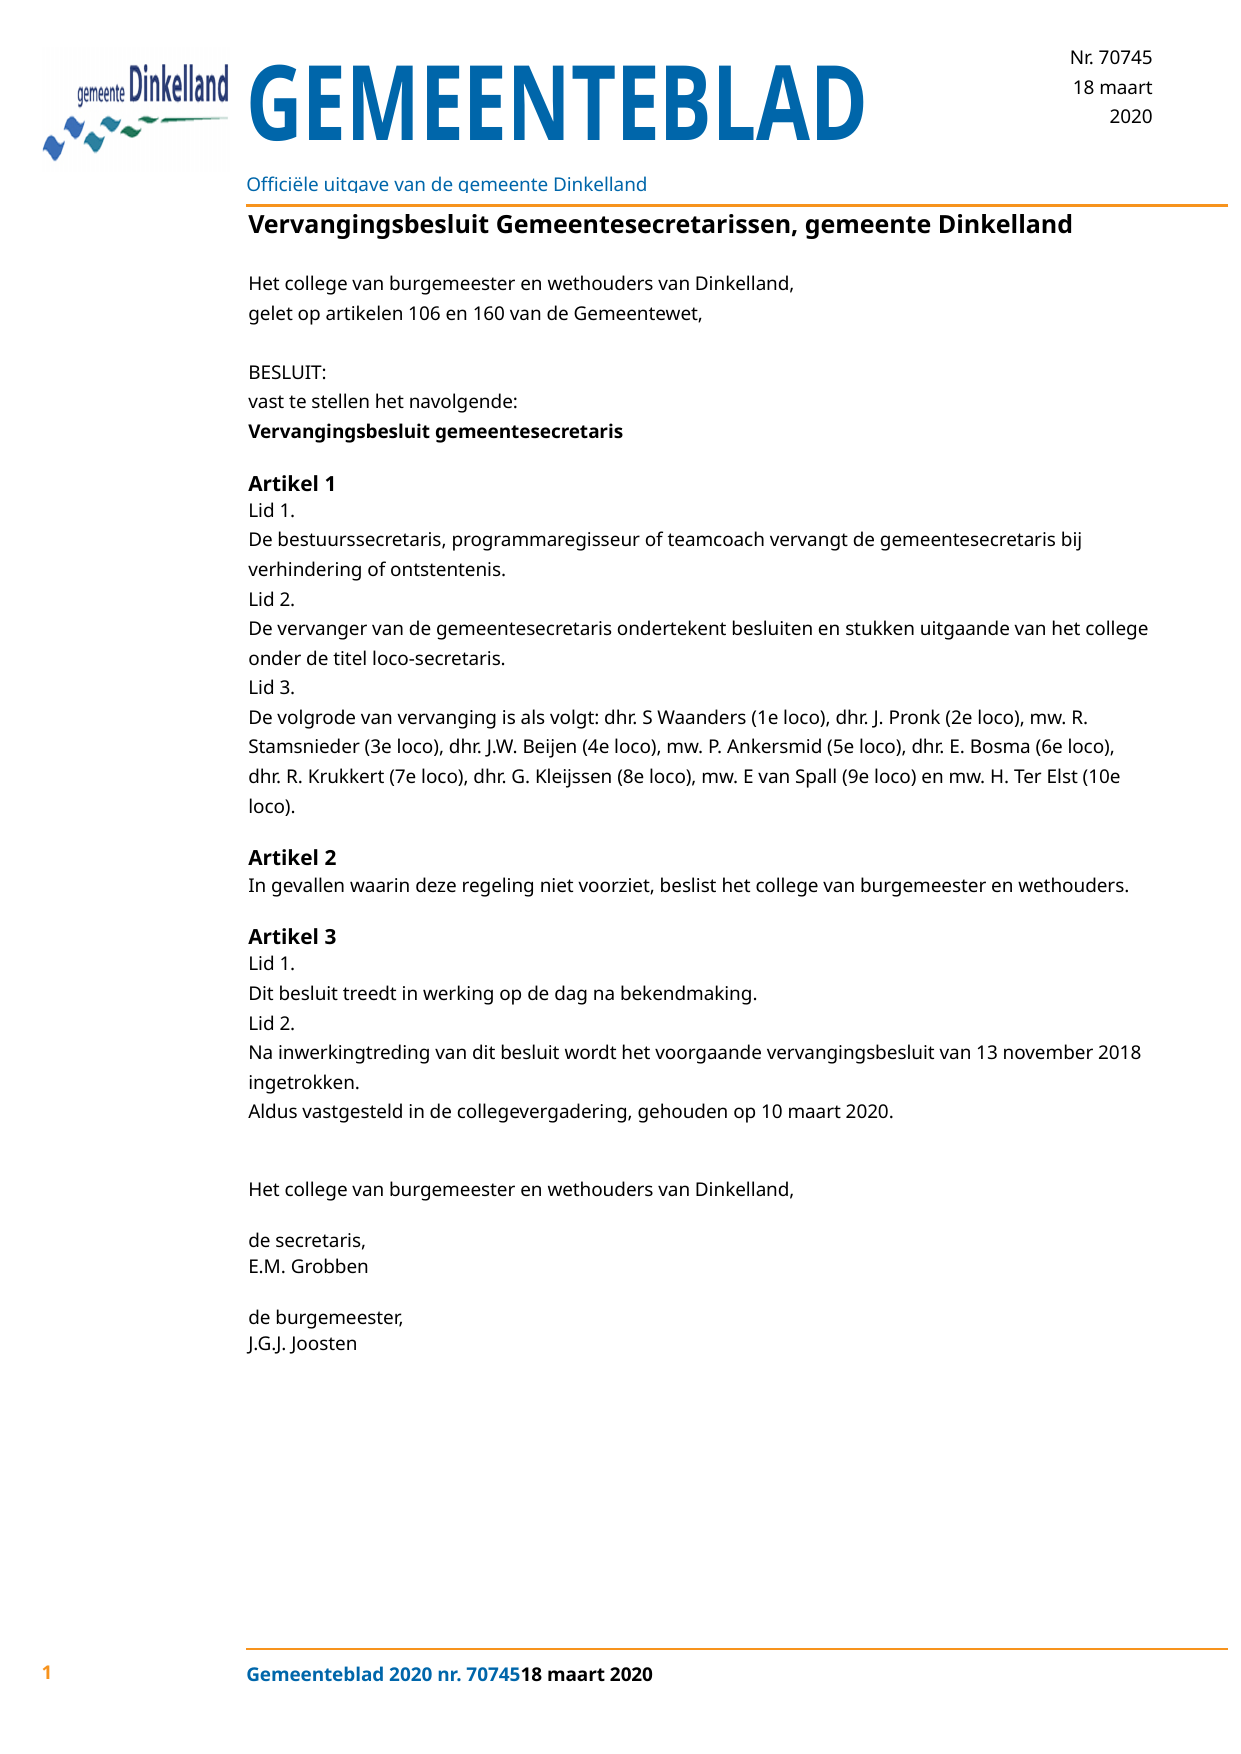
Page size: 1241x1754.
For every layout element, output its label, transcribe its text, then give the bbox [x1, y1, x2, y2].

text Lid 2. [248, 1010, 1152, 1036]
text Het college van burgemeester en wethouders van Dinkelland, [248, 270, 1152, 296]
text E.M. Grobben [248, 1253, 1152, 1279]
text Lid 1. [248, 497, 1152, 523]
text Lid 3. [248, 674, 1152, 700]
text Lid 2. [248, 586, 1152, 612]
text De bestuurssecretaris, programmaregisseur of teamcoach vervangt de gemeentesecretaris bij verhindering of ontstentenis. [248, 527, 1152, 582]
text de secretaris, [248, 1227, 1152, 1253]
text Na inwerkingtreding van dit besluit wordt het voorgaande vervangingsbesluit van 13 november 2018 ingetrokken. [248, 1039, 1152, 1095]
text De vervanger van de gemeentesecretaris ondertekent besluiten en stukken uitgaande van het college onder de titel loco-secretaris. [248, 615, 1152, 671]
text BESLUIT: [248, 359, 1152, 385]
text De volgrode van vervanging is als volgt: dhr. S Waanders (1e loco), dhr. J. Pronk (2e loco), mw. R. Stamsnieder (3e loco), dhr. J.W. Beijen (4e loco), mw. P. Ankersmid (5e loco), dhr. E. Bosma (6e loco), dhr. R. Krukkert (7e loco), dhr. G. Kleijssen (8e loco), mw. E van Spall (9e loco) en mw. H. Ter Elst (10e loco). [248, 704, 1152, 819]
text Vervangingsbesluit Gemeentesecretarissen, gemeente Dinkelland [248, 207, 1152, 241]
text vast te stellen het navolgende: [248, 389, 1152, 414]
text gelet op artikelen 106 en 160 van de Gemeentewet, [248, 300, 1152, 326]
picture [41, 47, 231, 172]
text de burgemeester, [248, 1304, 1152, 1330]
text In gevallen waarin deze regeling niet voorziet, beslist het college van burgemeester en wethouders. [248, 872, 1152, 897]
text Vervangingsbesluit gemeentesecretaris [248, 418, 1152, 444]
text Lid 1. [248, 951, 1152, 976]
text Het college van burgemeester en wethouders van Dinkelland, [248, 1176, 1152, 1201]
text Aldus vastgesteld in de collegevergadering, gehouden op 10 maart 2020. [248, 1098, 1152, 1124]
text J.G.J. Joosten [248, 1330, 1152, 1356]
text Artikel 1 [248, 469, 1152, 497]
text Artikel 3 [248, 922, 1152, 951]
text Artikel 2 [248, 843, 1152, 872]
text Dit besluit treedt in werking op de dag na bekendmaking. [248, 980, 1152, 1006]
